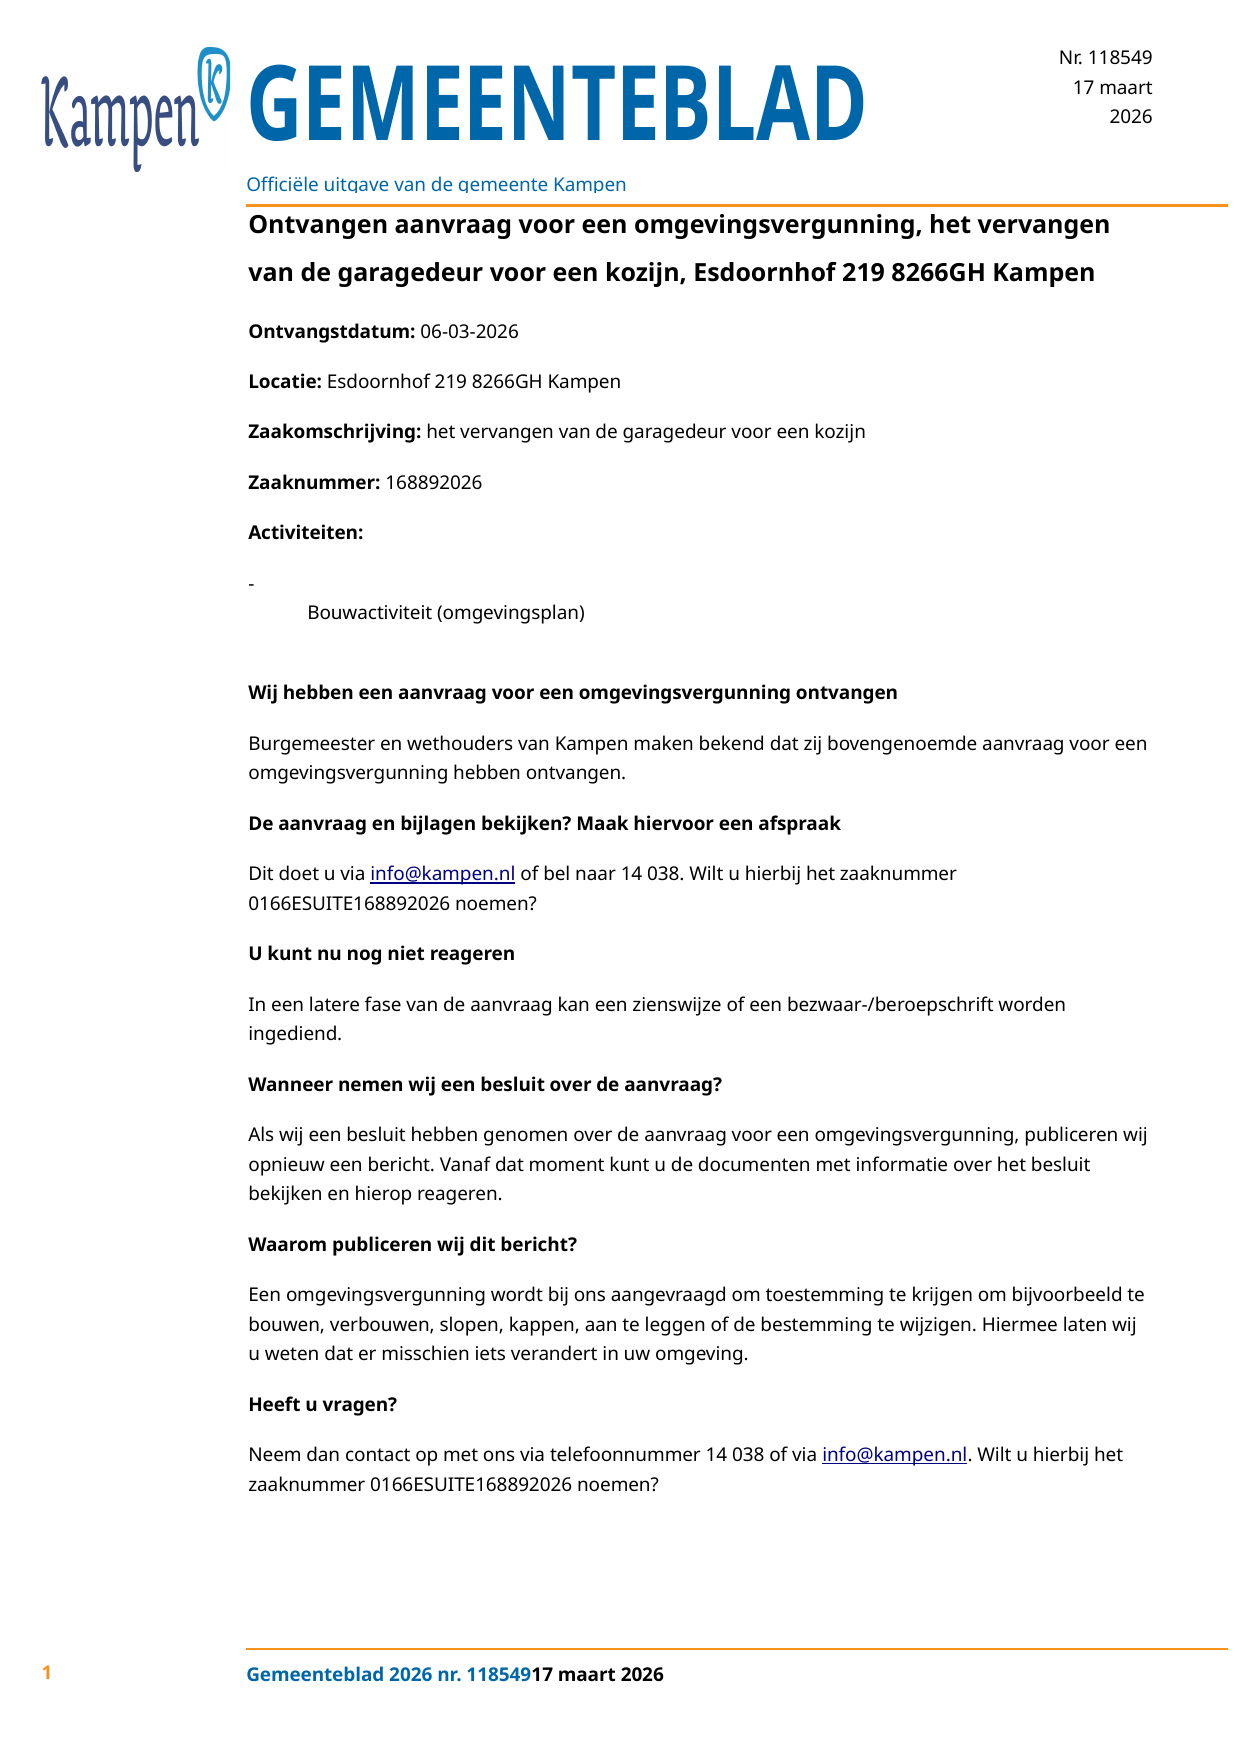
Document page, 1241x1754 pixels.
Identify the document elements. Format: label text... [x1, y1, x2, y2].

text Burgemeester en wethouders van Kampen maken bekend dat zij bovengenoemde aanvraag voor een omgevingsvergunning hebben ontvangen. [248, 730, 1152, 785]
text Een omgevingsvergunning wordt bij ons aangevraagd om toestemming te krijgen om bijvoorbeeld te bouwen, verbouwen, slopen, kappen, aan te leggen of de bestemming te wijzigen. Hiermee laten wij u weten dat er misschien iets verandert in uw omgeving. [248, 1281, 1152, 1366]
text Ontvangen aanvraag voor een omgevingsvergunning, het vervangen van de garagedeur voor een kozijn, Esdoornhof 219 8266GH Kampen [248, 207, 1152, 288]
text Locatie: Esdoornhof 219 8266GH Kampen [248, 368, 1152, 394]
text Als wij een besluit hebben genomen over de aanvraag voor een omgevingsvergunning, publiceren wij opnieuw een bericht. Vanaf dat moment kunt u de documenten met informatie over het besluit bekijken en hierop reageren. [248, 1121, 1152, 1206]
text Neem dan contact op met ons via telefoonnummer 14 038 of via info@kampen.nl. Wilt u hierbij het zaaknummer 0166ESUITE168892026 noemen? [248, 1441, 1152, 1497]
list Bouwactiviteit (omgevingsplan) [248, 599, 1152, 625]
text Dit doet u via info@kampen.nl of bel naar 14 038. Wilt u hierbij het zaaknummer 0166ESUITE168892026 noemen? [248, 860, 1152, 916]
text U kunt nu nog niet reageren [248, 940, 1152, 966]
text Wij hebben een aanvraag voor een omgevingsvergunning ontvangen [248, 679, 1152, 705]
text De aanvraag en bijlagen bekijken? Maak hiervoor een afspraak [248, 810, 1152, 836]
text Wanneer nemen wij een besluit over de aanvraag? [248, 1071, 1152, 1097]
text Zaaknummer: 168892026 [248, 469, 1152, 495]
text Ontvangstdatum: 06-03-2026 [248, 318, 1152, 344]
text Heeft u vragen? [248, 1391, 1152, 1417]
text Activiteiten: [248, 519, 1152, 545]
text Zaakomschrijving: het vervangen van de garagedeur voor een kozijn [248, 419, 1152, 444]
text In een latere fase van de aanvraag kan een zienswijze of een bezwaar-/beroepschrift worden ingediend. [248, 991, 1152, 1046]
text Waarom publiceren wij dit bericht? [248, 1231, 1152, 1257]
picture [41, 47, 231, 172]
